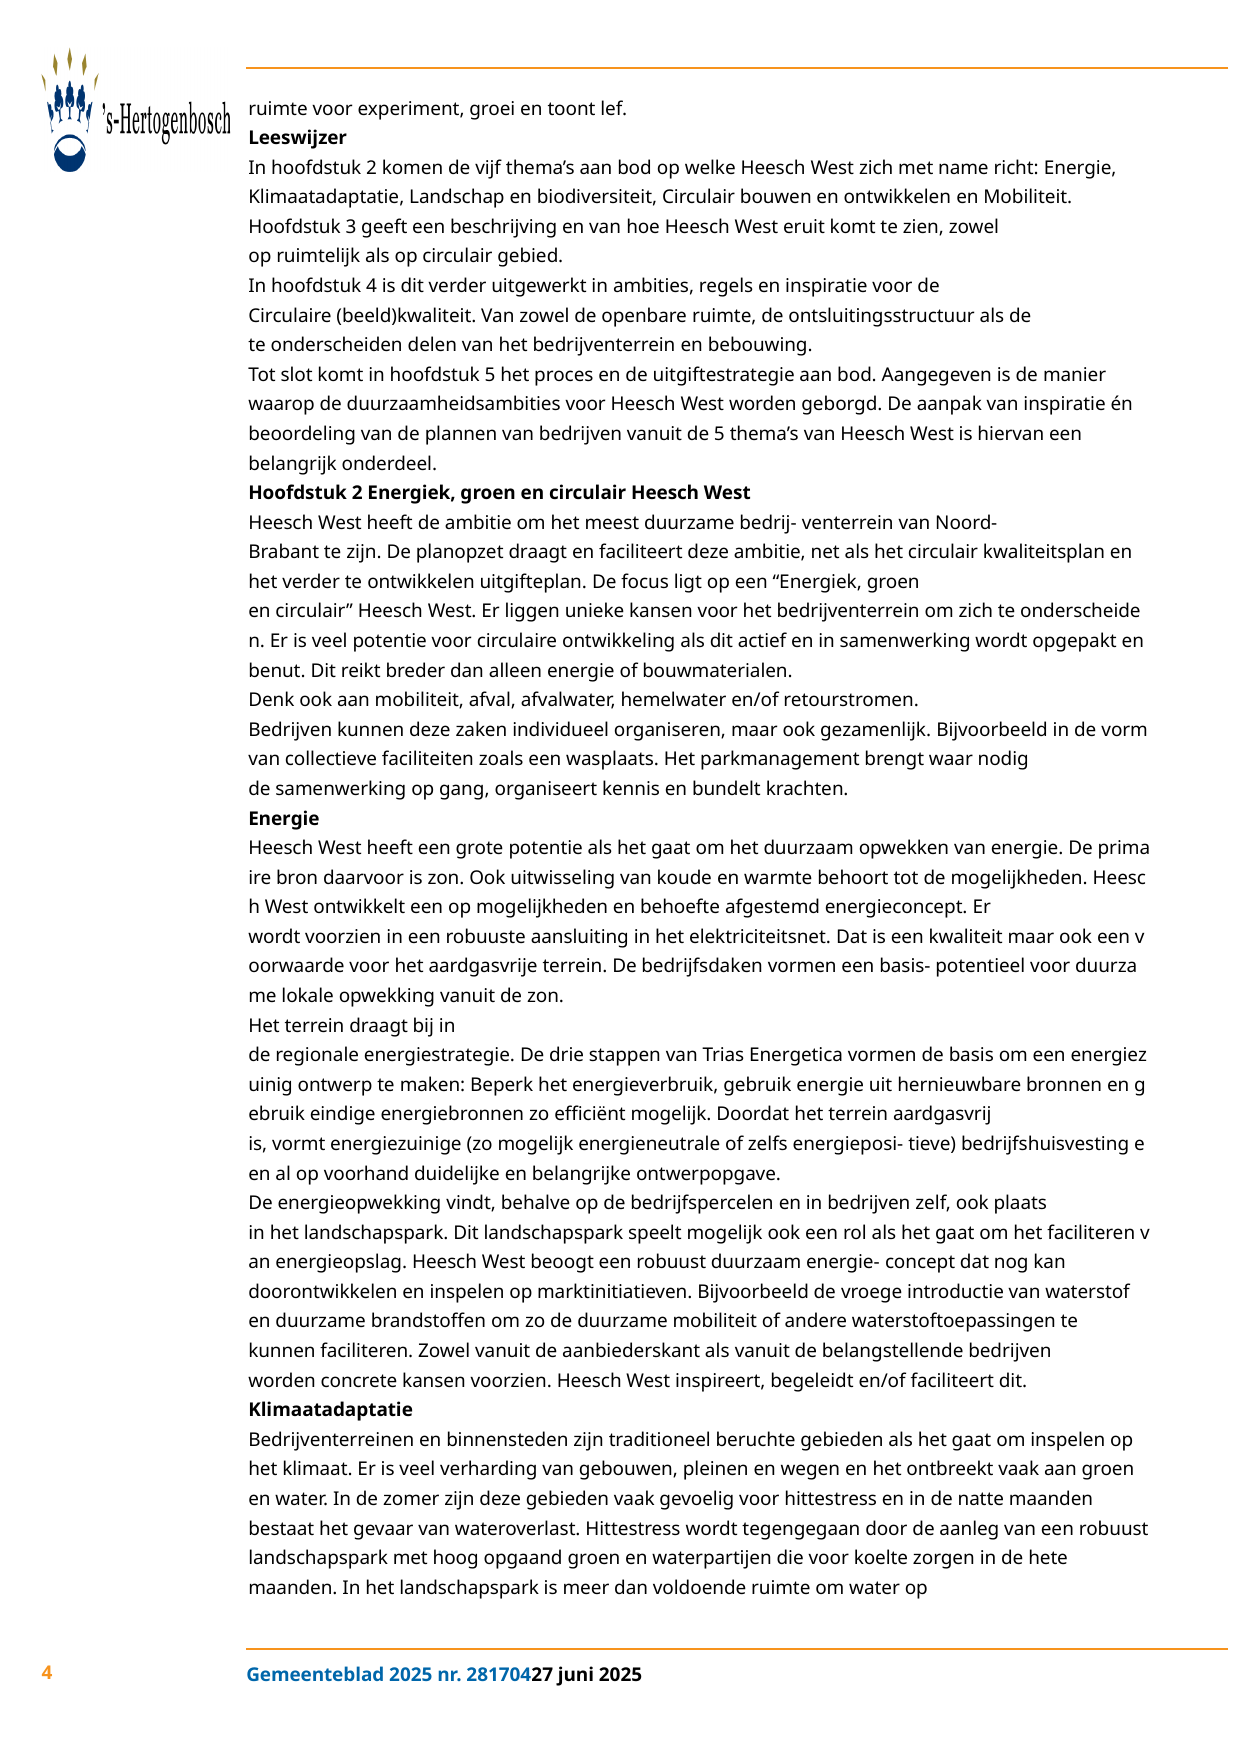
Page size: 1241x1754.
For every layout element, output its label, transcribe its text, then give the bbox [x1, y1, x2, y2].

text Het terrein draagt bij in de regionale energiestrategie. De drie stappen van Trias Energetica vormen de basis om een energiezuinig ontwerp te maken: Beperk het energieverbruik, gebruik energie uit hernieuwbare bronnen en gebruik eindige energiebronnen zo efficiënt mogelijk. Doordat het terrein aardgasvrij is, vormt energiezuinige (zo mogelijk energieneutrale of zelfs energieposi- tieve) bedrijfshuisvesting een al op voorhand duidelijke en belangrijke ontwerpopgave. De energieopwekking vindt, behalve op de bedrijfspercelen en in bedrijven zelf, ook plaats in het landschapspark. Dit landschapspark speelt mogelijk ook een rol als het gaat om het faciliteren van energieopslag. Heesch West beoogt een robuust duurzaam energie- concept dat nog kan doorontwikkelen en inspelen op marktinitiatieven. Bijvoorbeeld de vroege introductie van waterstof en duurzame brandstoffen om zo de duurzame mobiliteit of andere waterstoftoepassingen te kunnen faciliteren. Zowel vanuit de aanbiederskant als vanuit de belangstellende bedrijven worden concrete kansen voorzien. Heesch West inspireert, begeleidt en/of faciliteert dit. [248, 1012, 1152, 1393]
text ruimte voor experiment, groei en toont lef. [248, 95, 1152, 121]
text Klimaatadaptatie [248, 1396, 1152, 1422]
text Hoofdstuk 3 geeft een beschrijving en van hoe Heesch West eruit komt te zien, zowel op ruimtelijk als op circulair gebied. [248, 213, 1152, 268]
text In hoofdstuk 4 is dit verder uitgewerkt in ambities, regels en inspiratie voor de Circulaire (beeld)kwaliteit. Van zowel de openbare ruimte, de ontsluitingsstructuur als de te onderscheiden delen van het bedrijventerrein en bebouwing. [248, 272, 1152, 357]
text In hoofdstuk 2 komen de vijf thema’s aan bod op welke Heesch West zich met name richt: Energie, Klimaatadaptatie, Landschap en biodiversiteit, Circulair bouwen en ontwikkelen en Mobiliteit. [248, 154, 1152, 209]
text Heesch West heeft een grote potentie als het gaat om het duurzaam opwekken van energie. De primaire bron daarvoor is zon. Ook uitwisseling van koude en warmte behoort tot de mogelijkheden. Heesch West ontwikkelt een op mogelijkheden en behoefte afgestemd energieconcept. Er wordt voorzien in een robuuste aansluiting in het elektriciteitsnet. Dat is een kwaliteit maar ook een voorwaarde voor het aardgasvrije terrein. De bedrijfsdaken vormen een basis- potentieel voor duurzame lokale opwekking vanuit de zon. [248, 834, 1152, 1008]
text Leeswijzer [248, 124, 1152, 150]
text Heesch West heeft de ambitie om het meest duurzame bedrij- venterrein van Noord-Brabant te zijn. De planopzet draagt en faciliteert deze ambitie, net als het circulair kwaliteitsplan en het verder te ontwikkelen uitgifteplan. De focus ligt op een “Energiek, groen en circulair” Heesch West. Er liggen unieke kansen voor het bedrijventerrein om zich te onderscheiden. Er is veel potentie voor circulaire ontwikkeling als dit actief en in samenwerking wordt opgepakt en benut. Dit reikt breder dan alleen energie of bouwmaterialen. [248, 509, 1152, 683]
text Tot slot komt in hoofdstuk 5 het proces en de uitgiftestrategie aan bod. Aangegeven is de manier waarop de duurzaamheidsambities voor Heesch West worden geborgd. De aanpak van inspiratie én beoordeling van de plannen van bedrijven vanuit de 5 thema’s van Heesch West is hiervan een belangrijk onderdeel. [248, 361, 1152, 476]
text Denk ook aan mobiliteit, afval, afvalwater, hemelwater en/of retourstromen. Bedrijven kunnen deze zaken individueel organiseren, maar ook gezamenlijk. Bijvoorbeeld in de vorm van collectieve faciliteiten zoals een wasplaats. Het parkmanagement brengt waar nodig de samenwerking op gang, organiseert kennis en bundelt krachten. [248, 686, 1152, 801]
text Hoofdstuk 2 Energiek, groen en circulair Heesch West [248, 479, 1152, 505]
text Bedrijventerreinen en binnensteden zijn traditioneel beruchte gebieden als het gaat om inspelen op het klimaat. Er is veel verharding van gebouwen, pleinen en wegen en het ontbreekt vaak aan groen en water. In de zomer zijn deze gebieden vaak gevoelig voor hittestress en in de natte maanden bestaat het gevaar van wateroverlast. Hittestress wordt tegengegaan door de aanleg van een robuust landschapspark met hoog opgaand groen en waterpartijen die voor koelte zorgen in de hete maanden. In het landschapspark is meer dan voldoende ruimte om water op [248, 1426, 1152, 1600]
text Energie [248, 805, 1152, 831]
picture [41, 47, 231, 172]
